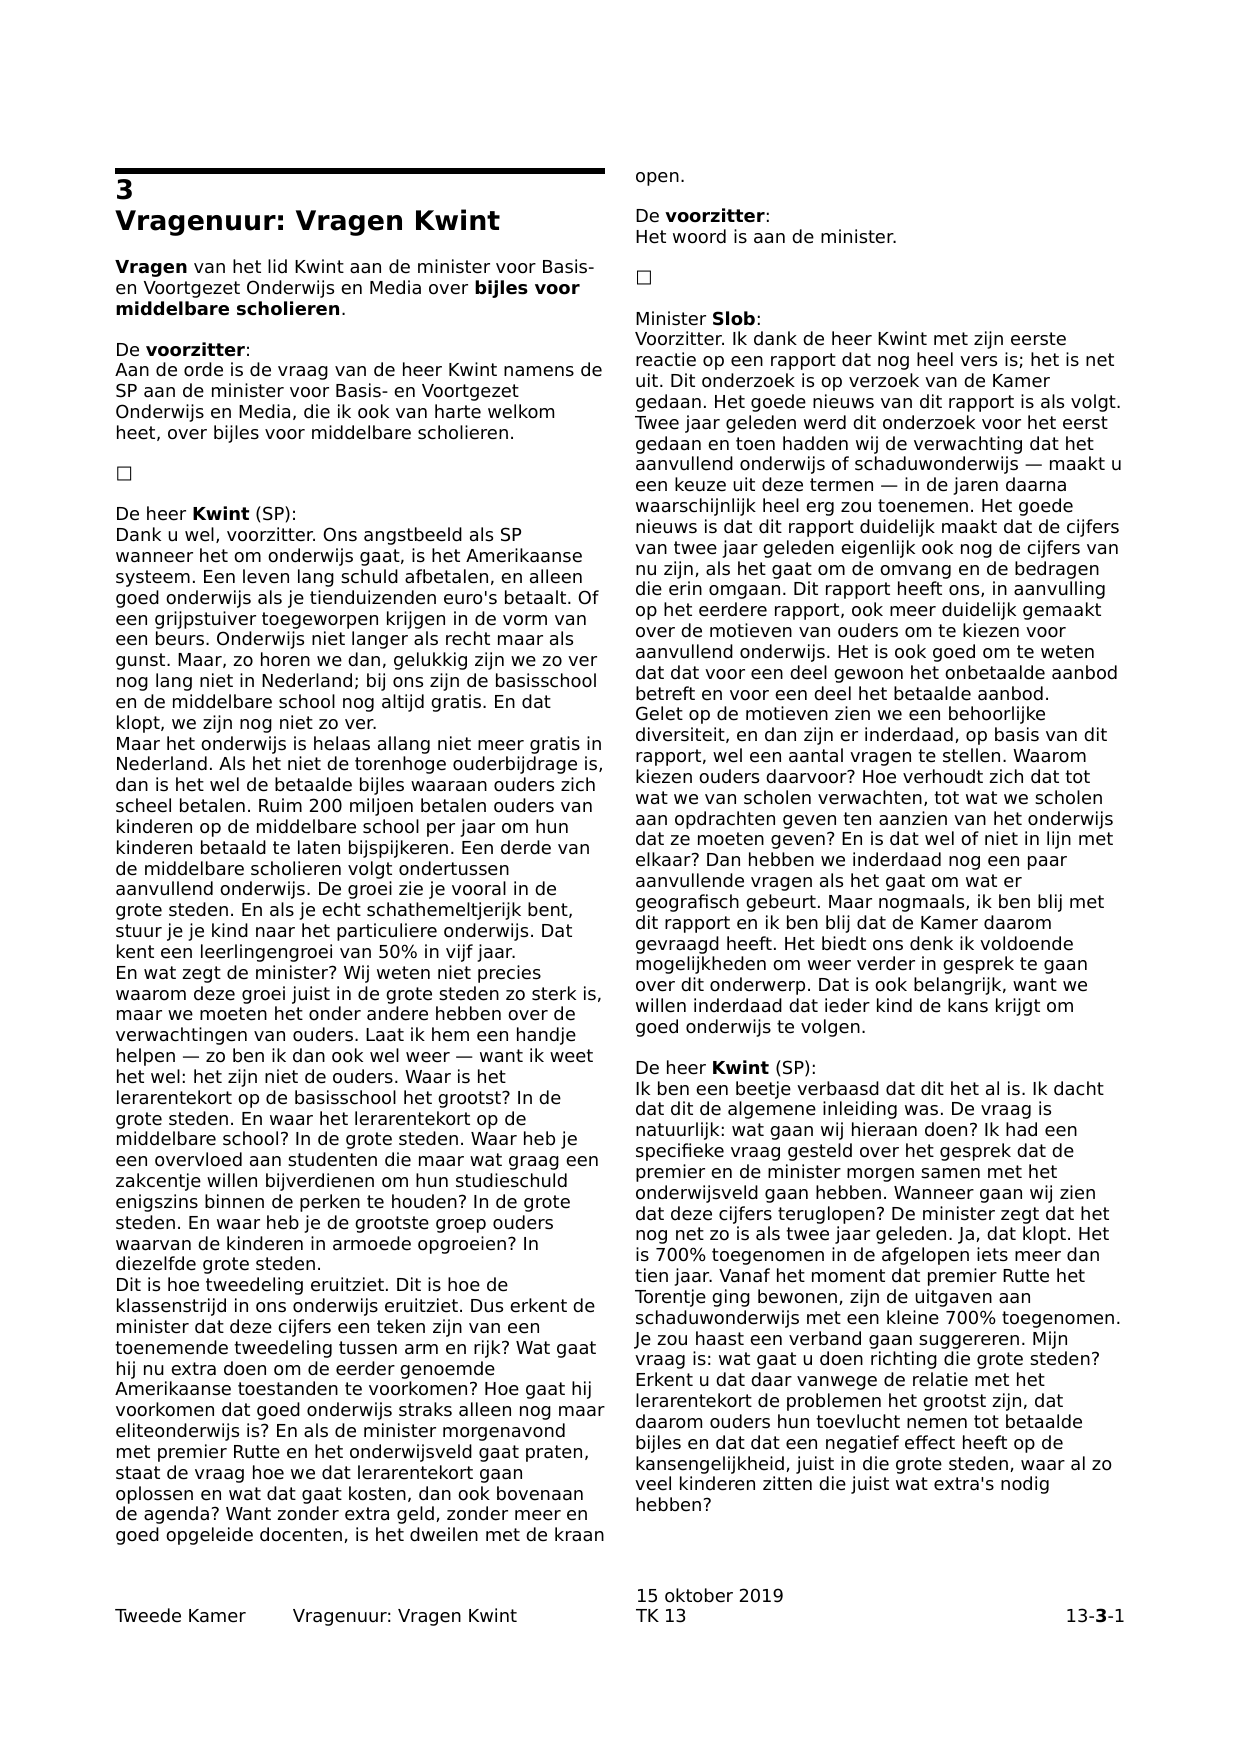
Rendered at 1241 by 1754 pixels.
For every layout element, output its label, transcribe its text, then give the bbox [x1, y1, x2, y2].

text De heer Kwint (SP): [115, 504, 605, 525]
text Maar het onderwijs is helaas allang niet meer gratis in Nederland. Als het niet de torenhoge ouderbijdrage is, dan is het wel de betaalde bijles waaraan ouders zich scheel betalen. Ruim 200 miljoen betalen ouders van kinderen op de middelbare school per jaar om hun kinderen betaald te laten bijspijkeren. Een derde van de middelbare scholieren volgt ondertussen aanvullend onderwijs. De groei zie je vooral in de grote steden. En als je echt schathemeltjerijk bent, stuur je je kind naar het particuliere onderwijs. Dat kent een leerlingengroei van 50% in vijf jaar. [115, 733, 605, 962]
text Voorzitter. Ik dank de heer Kwint met zijn eerste reactie op een rapport dat nog heel vers is; het is net uit. Dit onderzoek is op verzoek van de Kamer gedaan. Het goede nieuws van dit rapport is als volgt. Twee jaar geleden werd dit onderzoek voor het eerst gedaan en toen hadden wij de verwachting dat het aanvullend onderwijs of schaduwonderwijs — maakt u een keuze uit deze termen — in de jaren daarna waarschijnlijk heel erg zou toenemen. Het goede nieuws is dat dit rapport duidelijk maakt dat de cijfers van twee jaar geleden eigenlijk ook nog de cijfers van nu zijn, als het gaat om de omvang en de bedragen die erin omgaan. Dit rapport heeft ons, in aanvulling op het eerdere rapport, ook meer duidelijk gemaakt over de motieven van ouders om te kiezen voor aanvullend onderwijs. Het is ook goed om te weten dat dat voor een deel gewoon het onbetaalde aanbod betreft en voor een deel het betaalde aanbod. [635, 329, 1125, 704]
text ⬜ [115, 463, 605, 484]
text Dit is hoe tweedeling eruitziet. Dit is hoe de klassenstrijd in ons onderwijs eruitziet. Dus erkent de minister dat deze cijfers een teken zijn van een toenemende tweedeling tussen arm en rijk? Wat gaat hij nu extra doen om de eerder genoemde Amerikaanse toestanden te voorkomen? Hoe gaat hij voorkomen dat goed onderwijs straks alleen nog maar eliteonderwijs is? En als de minister morgenavond met premier Rutte en het onderwijsveld gaat praten, staat de vraag hoe we dat lerarentekort gaan oplossen en wat dat gaat kosten, dan ook bovenaan de agenda? Want zonder extra geld, zonder meer en goed opgeleide docenten, is het dweilen met de kraan [115, 1275, 605, 1546]
text Aan de orde is de vraag van de heer Kwint namens de SP aan de minister voor Basis- en Voortgezet Onderwijs en Media, die ik ook van harte welkom heet, over bijles voor middelbare scholieren. [115, 360, 605, 443]
text Gelet op de motieven zien we een behoorlijke diversiteit, en dan zijn er inderdaad, op basis van dit rapport, wel een aantal vragen te stellen. Waarom kiezen ouders daarvoor? Hoe verhoudt zich dat tot wat we van scholen verwachten, tot wat we scholen aan opdrachten geven ten aanzien van het onderwijs dat ze moeten geven? En is dat wel of niet in lijn met elkaar? Dan hebben we inderdaad nog een paar aanvullende vragen als het gaat om wat er geografisch gebeurt. Maar nogmaals, ik ben blij met dit rapport en ik ben blij dat de Kamer daarom gevraagd heeft. Het biedt ons denk ik voldoende mogelijkheden om weer verder in gesprek te gaan over dit onderwerp. Dat is ook belangrijk, want we willen inderdaad dat ieder kind de kans krijgt om goed onderwijs te volgen. [635, 704, 1125, 1037]
title 3 Vragenuur: Vragen Kwint [115, 174, 605, 237]
text En wat zegt de minister? Wij weten niet precies waarom deze groei juist in de grote steden zo sterk is, maar we moeten het onder andere hebben over de verwachtingen van ouders. Laat ik hem een handje helpen — zo ben ik dan ook wel weer — want ik weet het wel: het zijn niet de ouders. Waar is het lerarentekort op de basisschool het grootst? In de grote steden. En waar het lerarentekort op de middelbare school? In de grote steden. Waar heb je een overvloed aan studenten die maar wat graag een zakcentje willen bijverdienen om hun studieschuld enigszins binnen de perken te houden? In de grote steden. En waar heb je de grootste groep ouders waarvan de kinderen in armoede opgroeien? In diezelfde grote steden. [115, 962, 605, 1275]
text Dank u wel, voorzitter. Ons angstbeeld als SP wanneer het om onderwijs gaat, is het Amerikaanse systeem. Een leven lang schuld afbetalen, en alleen goed onderwijs als je tienduizenden euro's betaalt. Of een grijpstuiver toegeworpen krijgen in de vorm van een beurs. Onderwijs niet langer als recht maar als gunst. Maar, zo horen we dan, gelukkig zijn we zo ver nog lang niet in Nederland; bij ons zijn de basisschool en de middelbare school nog altijd gratis. En dat klopt, we zijn nog niet zo ver. [115, 525, 605, 733]
text Ik ben een beetje verbaasd dat dit het al is. Ik dacht dat dit de algemene inleiding was. De vraag is natuurlijk: wat gaan wij hieraan doen? Ik had een specifieke vraag gesteld over het gesprek dat de premier en de minister morgen samen met het onderwijsveld gaan hebben. Wanneer gaan wij zien dat deze cijfers teruglopen? De minister zegt dat het nog net zo is als twee jaar geleden. Ja, dat klopt. Het is 700% toegenomen in de afgelopen iets meer dan tien jaar. Vanaf het moment dat premier Rutte het Torentje ging bewonen, zijn de uitgaven aan schaduwonderwijs met een kleine 700% toegenomen. Je zou haast een verband gaan suggereren. Mijn vraag is: wat gaat u doen richting die grote steden? Erkent u dat daar vanwege de relatie met het lerarentekort de problemen het grootst zijn, dat daarom ouders hun toevlucht nemen tot betaalde bijles en dat dat een negatief effect heeft op de kansengelijkheid, juist in die grote steden, waar al zo veel kinderen zitten die juist wat extra's nodig hebben? [635, 1078, 1125, 1516]
text Minister Slob: [635, 308, 1125, 329]
text ⬜ [635, 268, 1125, 288]
text Het woord is aan de minister. [635, 227, 1125, 248]
text De voorzitter: [115, 339, 605, 360]
text De heer Kwint (SP): [635, 1057, 1125, 1078]
text De voorzitter: [635, 206, 1125, 227]
text open. [635, 165, 1125, 186]
text Vragen van het lid Kwint aan de minister voor Basis- en Voortgezet Onderwijs en Media over bijles voor middelbare scholieren. [115, 257, 605, 319]
